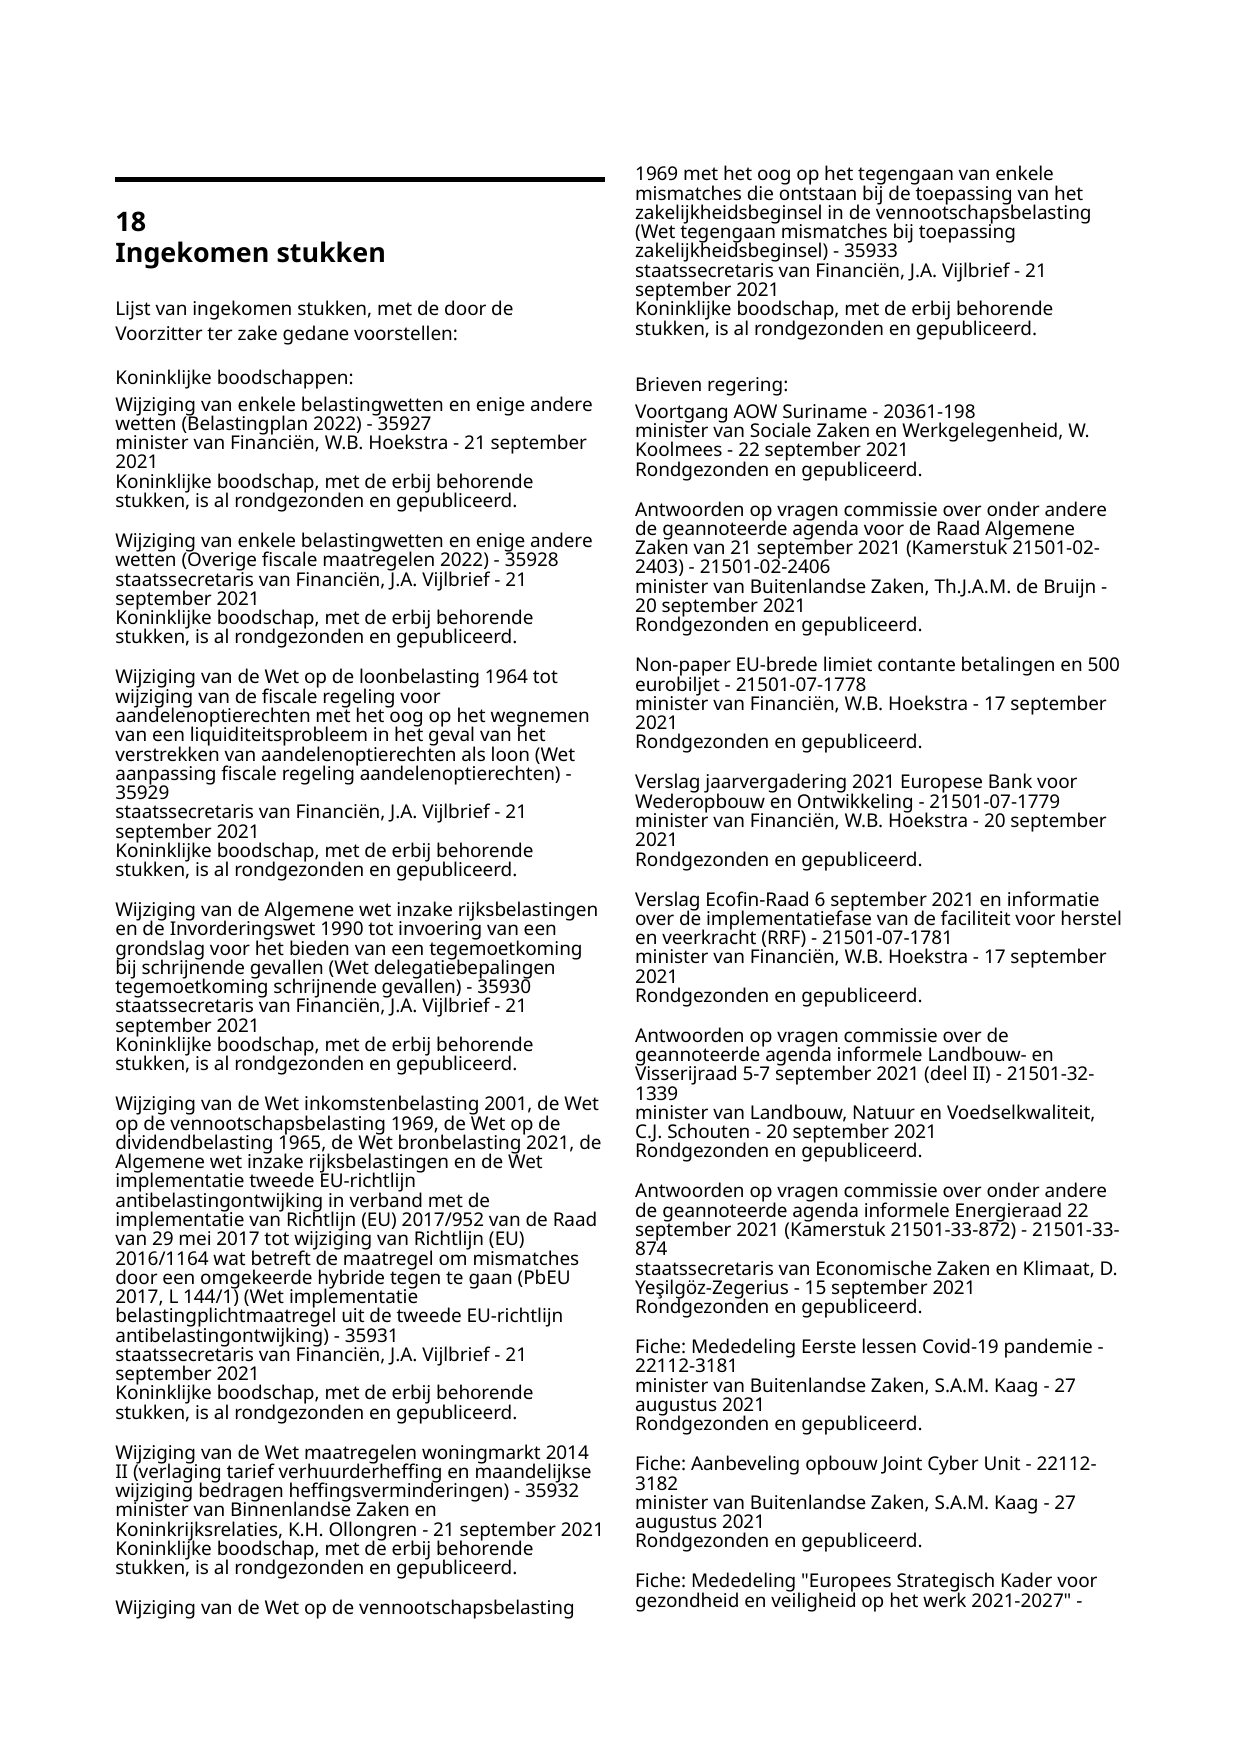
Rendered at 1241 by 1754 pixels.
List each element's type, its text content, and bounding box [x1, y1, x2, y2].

text Rondgezonden en gepubliceerd. [635, 987, 1125, 1006]
text staatssecretaris van Financiën, J.A. Vijlbrief - 21 september 2021 [115, 1346, 605, 1384]
text 18 [115, 203, 605, 239]
text Rondgezonden en gepubliceerd. [635, 1415, 1125, 1434]
text Fiche: Mededeling "Europees Strategisch Kader voor gezondheid en veiligheid op het werk 2021-2027" [635, 1572, 1125, 1611]
text Wijziging van enkele belastingwetten en enige andere wetten (Overige fiscale maatregelen 2022) - 35928 [115, 532, 605, 571]
text minister van Buitenlandse Zaken, S.A.M. Kaag - 27 augustus 2021 [635, 1494, 1125, 1532]
text Koninklijke boodschappen: [115, 364, 605, 390]
text Koninklijke boodschap, met de erbij behorende stukken, is al rondgezonden en gepubliceerd. [115, 842, 605, 880]
text staatssecretaris van Financiën, J.A. Vijlbrief - 21 september 2021 [115, 997, 605, 1036]
text Voortgang AOW Suriname - 20361-198 [635, 403, 1125, 422]
text minister van Financiën, W.B. Hoekstra - 17 september 2021 [635, 948, 1125, 987]
text staatssecretaris van Economische Zaken en Klimaat, D. Yeşilgöz-Zegerius - 15 september 2021 [635, 1259, 1125, 1298]
text Wijziging van de Wet op de loonbelasting 1964 tot wijziging van de fiscale regeling voor aandelenoptierechten met het oog op het wegnemen van een liquiditeitsprobleem in het geval van het verstrekken van aandelenoptierechten als loon (Wet aanpassing fiscale regeling aandelenoptierechten) - 35929 [115, 668, 605, 803]
text Rondgezonden en gepubliceerd. [635, 851, 1125, 870]
text Rondgezonden en gepubliceerd. [635, 733, 1125, 753]
text Fiche: Mededeling Eerste lessen Covid-19 pandemie - 22112-3181 [635, 1338, 1125, 1377]
text Koninklijke boodschap, met de erbij behorende stukken, is al rondgezonden en gepubliceerd. [115, 473, 605, 511]
text minister van Financiën, W.B. Hoekstra - 20 september 2021 [635, 812, 1125, 851]
text Koninklijke boodschap, met de erbij behorende stukken, is al rondgezonden en gepubliceerd. [115, 1540, 605, 1578]
text 1969 met het oog op het tegengaan van enkele mismatches die ontstaan bij de toepassing van het zakelijkheidsbeginsel in de vennootschapsbelasting (Wet tegengaan mismatches bij toepassing zakelijkheidsbeginsel) - 35933 [635, 165, 1125, 262]
text Brieven regering: [635, 371, 1125, 397]
text Koninklijke boodschap, met de erbij behorende stukken, is al rondgezonden en gepubliceerd. [115, 1036, 605, 1074]
text staatssecretaris van Financiën, J.A. Vijlbrief - 21 september 2021 [635, 262, 1125, 300]
text minister van Sociale Zaken en Werkgelegenheid, W. Koolmees - 22 september 2021 [635, 422, 1125, 461]
text Rondgezonden en gepubliceerd. [635, 461, 1125, 480]
text staatssecretaris van Financiën, J.A. Vijlbrief - 21 september 2021 [115, 803, 605, 842]
text minister van Binnenlandse Zaken en Koninkrijksrelaties, K.H. Ollongren - 21 september 2021 [115, 1501, 605, 1540]
text Wijziging van de Wet inkomstenbelasting 2001, de Wet op de vennootschapsbelasting 1969, de Wet op de dividendbelasting 1965, de Wet bronbelasting 2021, de Algemene wet inzake rijksbelastingen en de Wet implementatie tweede EU-richtlijn antibelastingontwijking in verband met de implementatie van Richtlijn (EU) 2017/952 van de Raad van 29 mei 2017 tot wijziging van Richtlijn (EU) 2016/1164 wat betreft de maatregel om mismatches door een omgekeerde hybride tegen te gaan (PbEU 2017, L 144/1) (Wet implementatie belastingplichtmaatregel uit de tweede EU-richtlijn antibelastingontwijking) - 35931 [115, 1095, 605, 1346]
text Koninklijke boodschap, met de erbij behorende stukken, is al rondgezonden en gepubliceerd. [115, 609, 605, 648]
text Wijziging van de Algemene wet inzake rijksbelastingen en de Invorderingswet 1990 tot invoering van een grondslag voor het bieden van een tegemoetkoming bij schrijnende gevallen (Wet delegatiebepalingen tegemoetkoming schrijnende gevallen) - 35930 [115, 901, 605, 997]
text Rondgezonden en gepubliceerd. [635, 1298, 1125, 1317]
text Koninklijke boodschap, met de erbij behorende stukken, is al rondgezonden en gepubliceerd. [115, 1384, 605, 1423]
text Fiche: Aanbeveling opbouw Joint Cyber Unit - 22112-3182 [635, 1455, 1125, 1494]
text Koninklijke boodschap, met de erbij behorende stukken, is al rondgezonden en gepubliceerd. [635, 300, 1125, 339]
text Rondgezonden en gepubliceerd. [635, 1142, 1125, 1162]
text minister van Financiën, W.B. Hoekstra - 17 september 2021 [635, 695, 1125, 733]
text minister van Financiën, W.B. Hoekstra - 21 september 2021 [115, 434, 605, 473]
text Lijst van ingekomen stukken, met de door de Voorzitter ter zake gedane voorstellen: [115, 295, 605, 346]
text Ingekomen stukken [115, 239, 605, 283]
text Wijziging van de Wet maatregelen woningmarkt 2014 II (verlaging tarief verhuurderheffing en maandelijkse wijziging bedragen heffingsverminderingen) - 35932 [115, 1444, 605, 1501]
text Antwoorden op vragen commissie over onder andere de geannoteerde agenda voor de Raad Algemene Zaken van 21 september 2021 (Kamerstuk 21501-02-2403) - 21501-02-2406 [635, 501, 1125, 578]
text staatssecretaris van Financiën, J.A. Vijlbrief - 21 september 2021 [115, 571, 605, 609]
text minister van Buitenlandse Zaken, S.A.M. Kaag - 27 augustus 2021 [635, 1377, 1125, 1415]
text Antwoorden op vragen commissie over de geannoteerde agenda informele Landbouw- en Visserijraad 5-7 september 2021 (deel II) - 21501-32-1339 [635, 1027, 1125, 1104]
text Verslag Ecofin-Raad 6 september 2021 en informatie over de implementatiefase van de faciliteit voor herstel en veerkracht (RRF) - 21501-07-1781 [635, 891, 1125, 948]
text minister van Buitenlandse Zaken, Th.J.A.M. de Bruijn - 20 september 2021 [635, 578, 1125, 616]
text Rondgezonden en gepubliceerd. [635, 1532, 1125, 1552]
text Antwoorden op vragen commissie over onder andere de geannoteerde agenda informele Energieraad 22 september 2021 (Kamerstuk 21501-33-872) - 21501-33-874 [635, 1182, 1125, 1259]
text Rondgezonden en gepubliceerd. [635, 616, 1125, 636]
text Wijziging van de Wet op de vennootschapsbelasting [115, 1599, 605, 1618]
text minister van Landbouw, Natuur en Voedselkwaliteit, C.J. Schouten - 20 september 2021 [635, 1104, 1125, 1142]
text Wijziging van enkele belastingwetten en enige andere wetten (Belastingplan 2022) - 35927 [115, 396, 605, 434]
text Verslag jaarvergadering 2021 Europese Bank voor Wederopbouw en Ontwikkeling - 21501-07-1779 [635, 773, 1125, 812]
text Non-paper EU-brede limiet contante betalingen en 500 eurobiljet - 21501-07-1778 [635, 656, 1125, 695]
